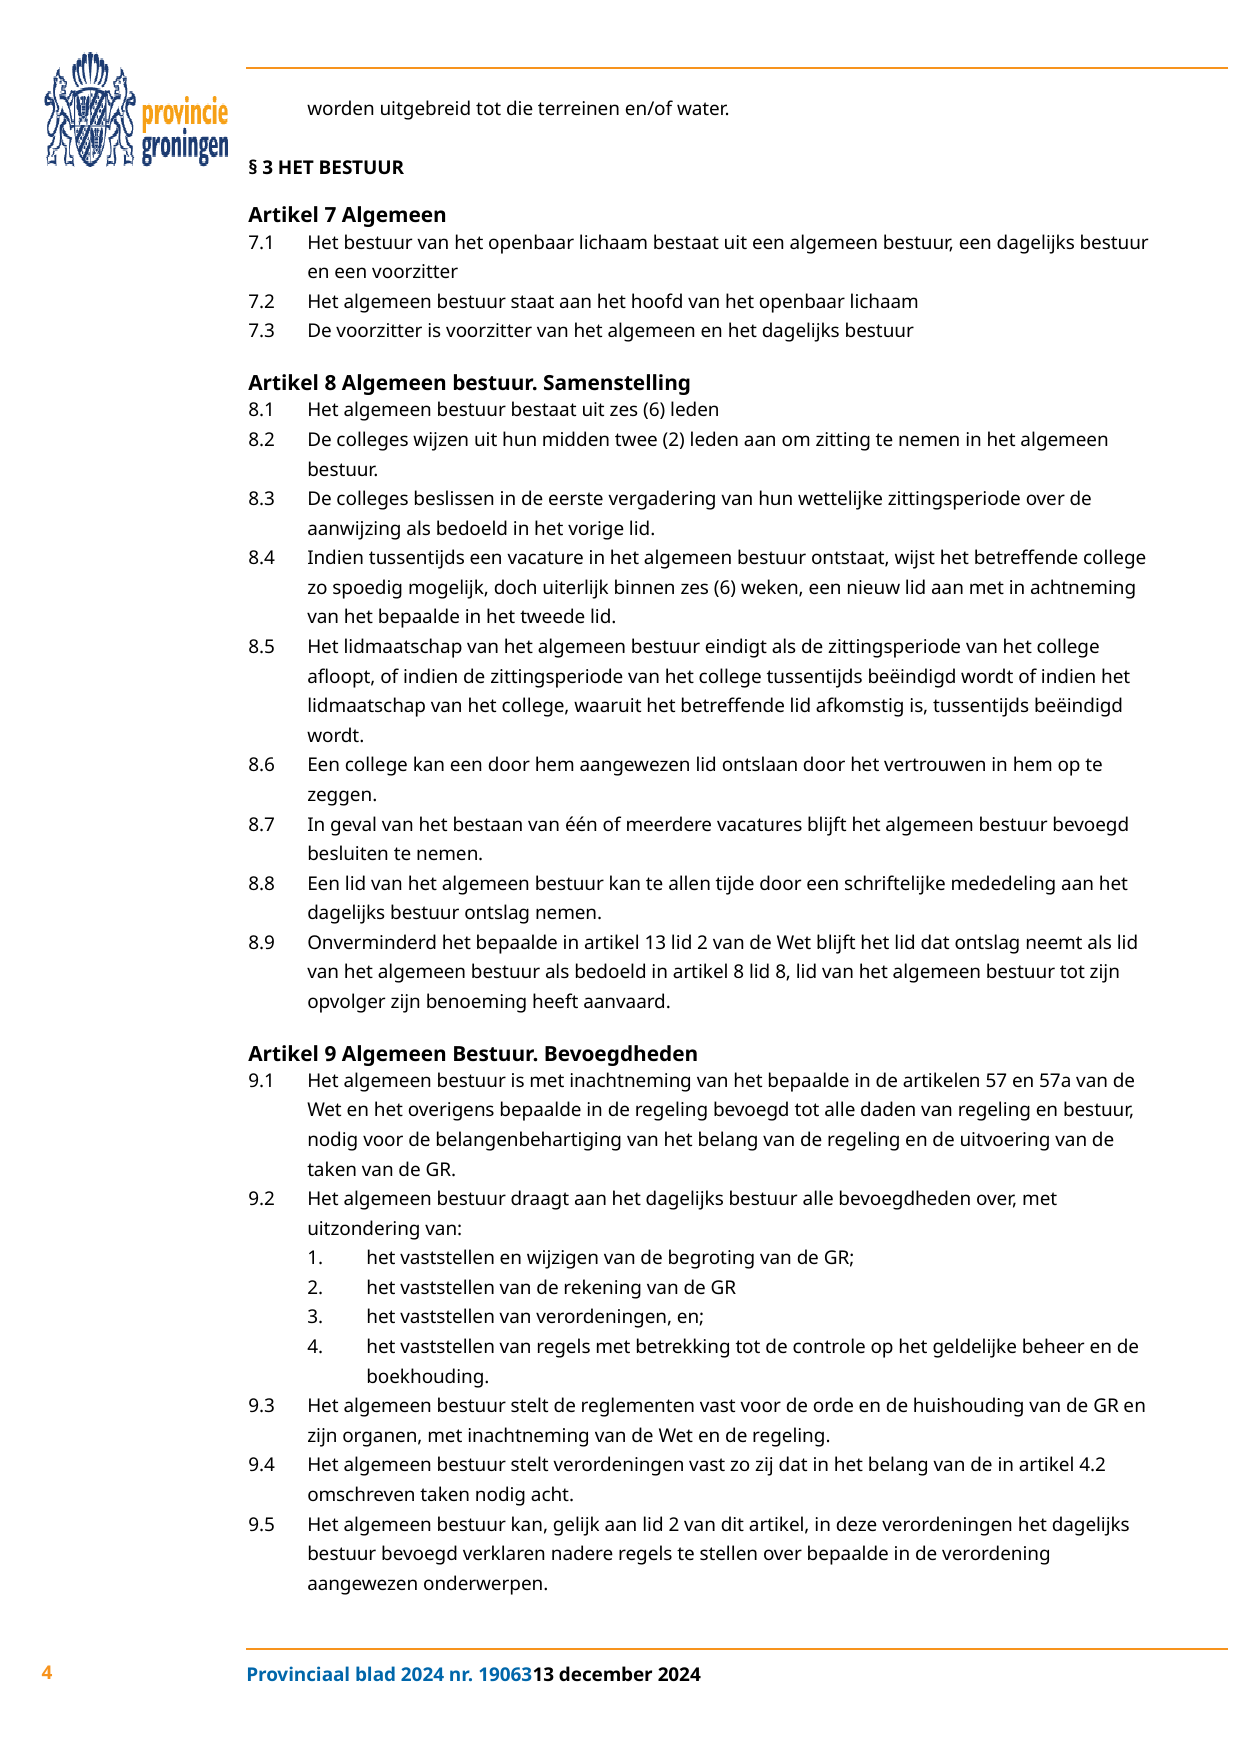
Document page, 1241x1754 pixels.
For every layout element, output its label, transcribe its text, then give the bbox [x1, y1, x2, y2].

list Het lidmaatschap van het algemeen bestuur eindigt als de zittingsperiode van het college afloopt, of indien de zittingsperiode van het college tussentijds beëindigd wordt of indien het lidmaatschap van het college, waaruit het betreffende lid afkomstig is, tussentijds beëindigd wordt. [248, 633, 1152, 748]
list Een college kan een door hem aangewezen lid ontslaan door het vertrouwen in hem op te zeggen. [248, 752, 1152, 807]
list Onverminderd het bepaalde in artikel 13 lid 2 van de Wet blijft het lid dat ontslag neemt als lid van het algemeen bestuur als bedoeld in artikel 8 lid 8, lid van het algemeen bestuur tot zijn opvolger zijn benoeming heeft aanvaard. [248, 929, 1152, 1014]
list De colleges wijzen uit hun midden twee (2) leden aan om zitting te nemen in het algemeen bestuur. [248, 426, 1152, 481]
list het vaststellen en wijzigen van de begroting van de GR; [307, 1244, 1152, 1270]
list Het algemeen bestuur draagt aan het dagelijks bestuur alle bevoegdheden over, met uitzondering van: [248, 1185, 1152, 1241]
list Het algemeen bestuur stelt de reglementen vast voor de orde en de huishouding van de GR en zijn organen, met inachtneming van de Wet en de regeling. [248, 1392, 1152, 1448]
list het vaststellen van de rekening van de GR [307, 1274, 1152, 1300]
list In geval van het bestaan van één of meerdere vacatures blijft het algemeen bestuur bevoegd besluiten te nemen. [248, 811, 1152, 866]
list Het algemeen bestuur is met inachtneming van het bepaalde in de artikelen 57 en 57a van de Wet en het overigens bepaalde in de regeling bevoegd tot alle daden van regeling en bestuur, nodig voor de belangenbehartiging van het belang van de regeling en de uitvoering van de taken van de GR. [248, 1067, 1152, 1182]
text § 3 HET BESTUUR [248, 154, 1152, 180]
list Het algemeen bestuur staat aan het hoofd van het openbaar lichaam [248, 288, 1152, 314]
text Artikel 8 Algemeen bestuur. Samenstelling [248, 368, 1152, 397]
list Het algemeen bestuur kan, gelijk aan lid 2 van dit artikel, in deze verordeningen het dagelijks bestuur bevoegd verklaren nadere regels te stellen over bepaalde in de verordening aangewezen onderwerpen. [248, 1511, 1152, 1596]
list Een lid van het algemeen bestuur kan te allen tijde door een schriftelijke mededeling aan het dagelijks bestuur ontslag nemen. [248, 870, 1152, 925]
list Indien tussentijds een vacature in het algemeen bestuur ontstaat, wijst het betreffende college zo spoedig mogelijk, doch uiterlijk binnen zes (6) weken, een nieuw lid aan met in achtneming van het bepaalde in het tweede lid. [248, 544, 1152, 629]
list Het algemeen bestuur bestaat uit zes (6) leden [248, 397, 1152, 422]
list De colleges beslissen in de eerste vergadering van hun wettelijke zittingsperiode over de aanwijzing als bedoeld in het vorige lid. [248, 485, 1152, 541]
list worden uitgebreid tot die terreinen en/of water. [248, 95, 1152, 121]
list Het bestuur van het openbaar lichaam bestaat uit een algemeen bestuur, een dagelijks bestuur en een voorzitter [248, 229, 1152, 284]
picture [41, 47, 231, 172]
text Artikel 7 Algemeen [248, 201, 1152, 229]
list het vaststellen van regels met betrekking tot de controle op het geldelijke beheer en de boekhouding. [307, 1333, 1152, 1389]
text Artikel 9 Algemeen Bestuur. Bevoegdheden [248, 1039, 1152, 1067]
list De voorzitter is voorzitter van het algemeen en het dagelijks bestuur [248, 318, 1152, 343]
list Het algemeen bestuur stelt verordeningen vast zo zij dat in het belang van de in artikel 4.2 omschreven taken nodig acht. [248, 1452, 1152, 1507]
list het vaststellen van verordeningen, en; [307, 1304, 1152, 1329]
